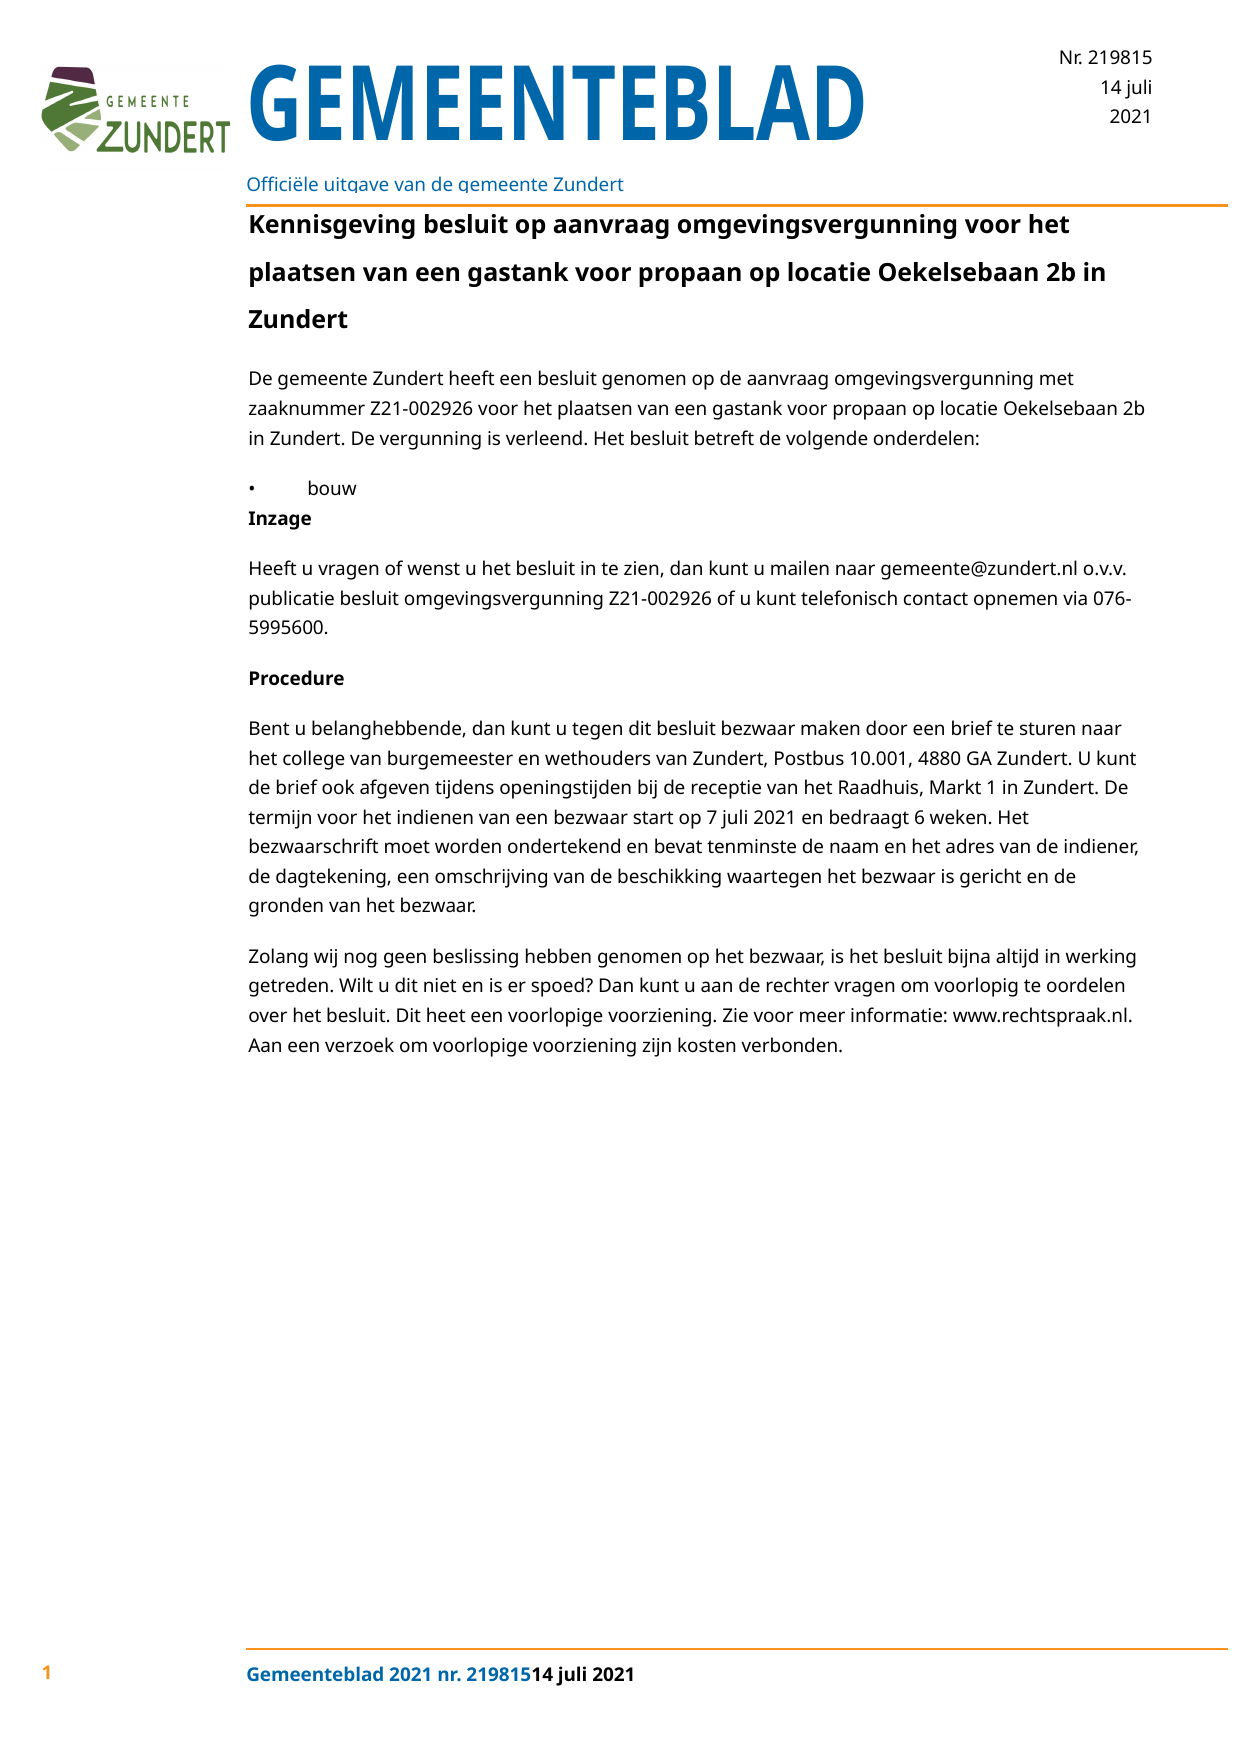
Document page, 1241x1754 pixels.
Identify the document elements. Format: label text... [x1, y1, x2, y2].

text De gemeente Zundert heeft een besluit genomen op de aanvraag omgevingsvergunning met zaaknummer Z21-002926 voor het plaatsen van een gastank voor propaan op locatie Oekelsebaan 2b in Zundert. De vergunning is verleend. Het besluit betreft de volgende onderdelen: [248, 366, 1152, 450]
text Zolang wij nog geen beslissing hebben genomen op het bezwaar, is het besluit bijna altijd in werking getreden. Wilt u dit niet en is er spoed? Dan kunt u aan de rechter vragen om voorlopig te oordelen over het besluit. Dit heet een voorlopige voorziening. Zie voor meer informatie: www.rechtspraak.nl. Aan een verzoek om voorlopige voorziening zijn kosten verbonden. [248, 943, 1152, 1057]
list bouw [248, 475, 1152, 501]
text Heeft u vragen of wenst u het besluit in te zien, dan kunt u mailen naar gemeente@zundert.nl o.v.v. publicatie besluit omgevingsvergunning Z21-002926 of u kunt telefonisch contact opnemen via 076-5995600. [248, 555, 1152, 640]
text Kennisgeving besluit op aanvraag omgevingsvergunning voor het plaatsen van een gastank voor propaan op locatie Oekelsebaan 2b in Zundert [248, 207, 1152, 336]
text Procedure [248, 665, 1152, 690]
picture [41, 47, 231, 172]
text Bent u belanghebbende, dan kunt u tegen dit besluit bezwaar maken door een brief te sturen naar het college van burgemeester en wethouders van Zundert, Postbus 10.001, 4880 GA Zundert. U kunt de brief ook afgeven tijdens openingstijden bij de receptie van het Raadhuis, Markt 1 in Zundert. De termijn voor het indienen van een bezwaar start op 7 juli 2021 en bedraagt 6 weken. Het bezwaarschrift moet worden ondertekend en bevat tenminste de naam en het adres van de indiener, de dagtekening, een omschrijving van de beschikking waartegen het bezwaar is gericht en de gronden van het bezwaar. [248, 715, 1152, 918]
text Inzage [248, 505, 1152, 530]
